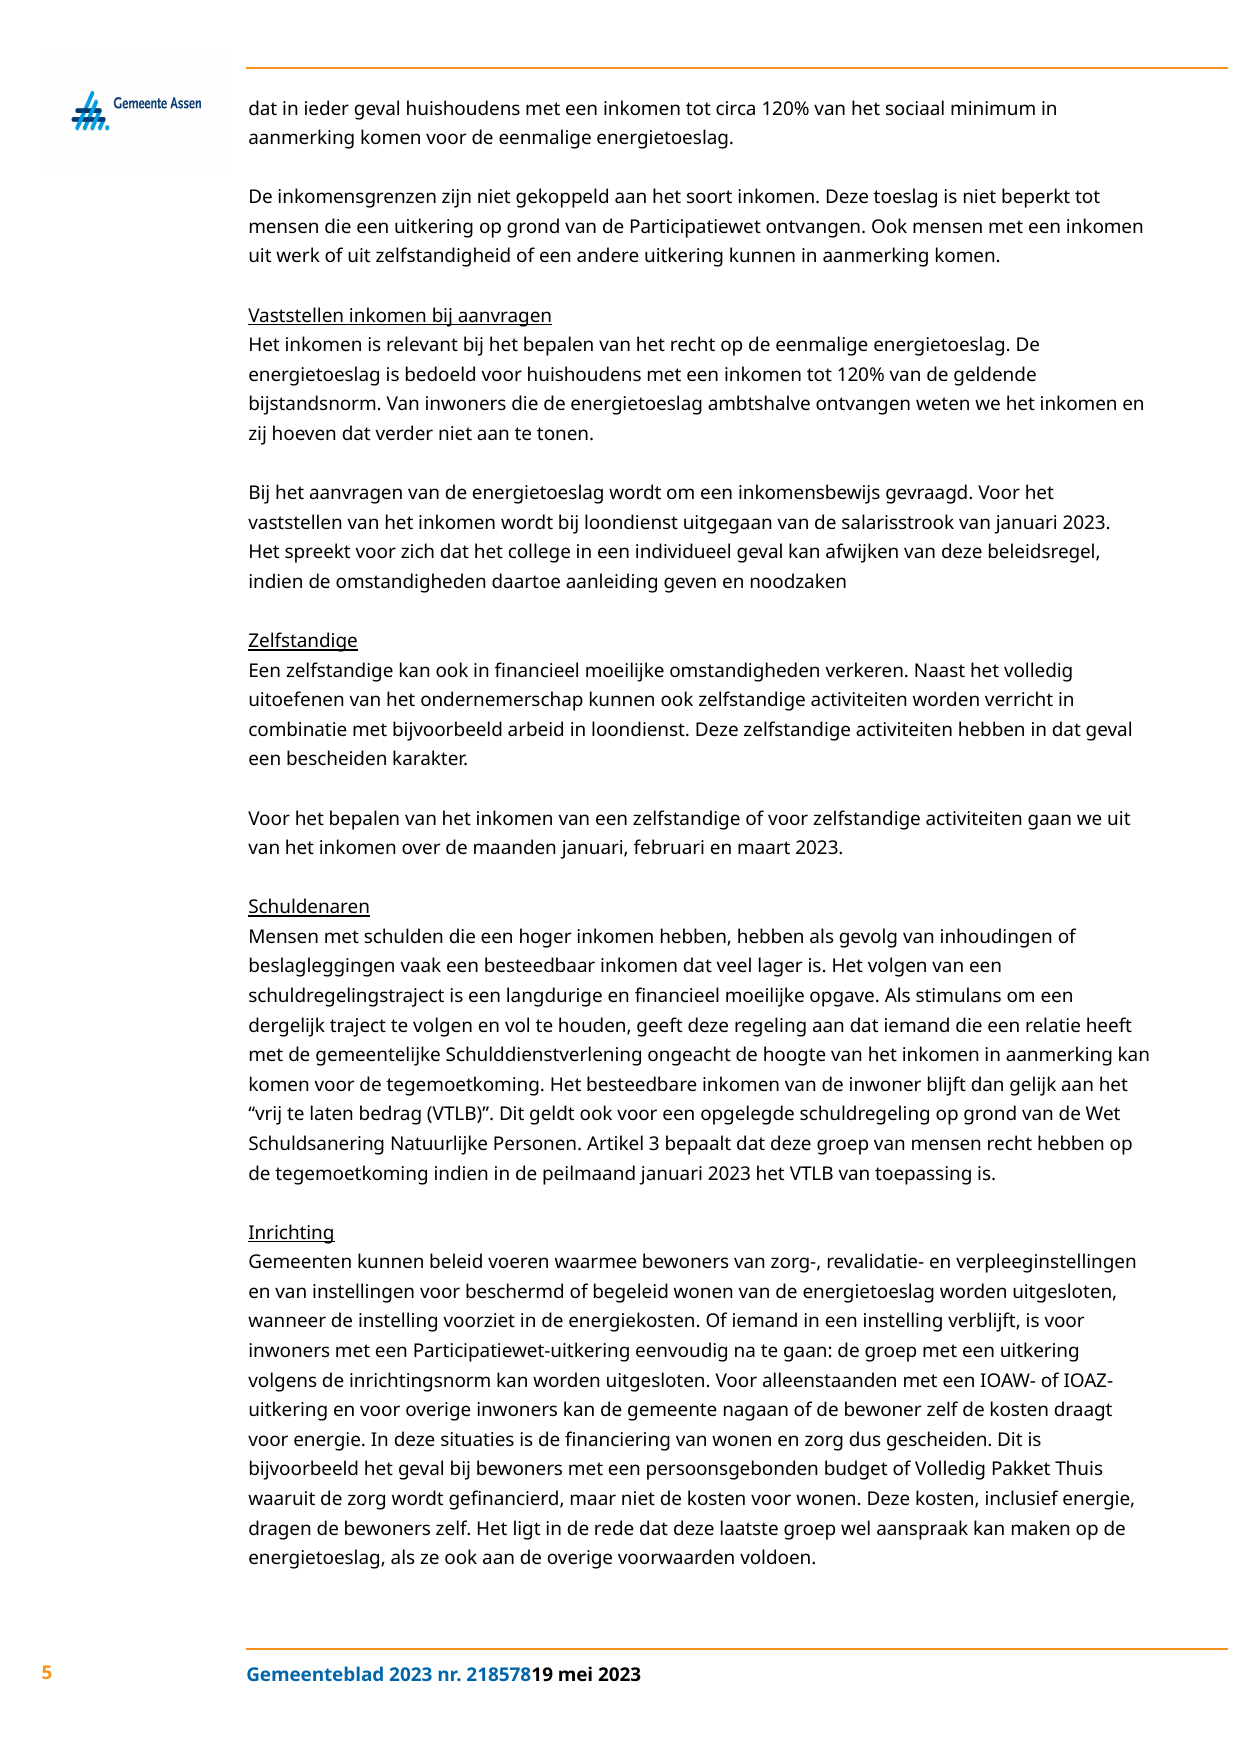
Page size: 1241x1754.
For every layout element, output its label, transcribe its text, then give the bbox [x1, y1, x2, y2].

text Inrichting [248, 1219, 1152, 1245]
text Het spreekt voor zich dat het college in een individueel geval kan afwijken van deze beleidsregel, indien de omstandigheden daartoe aanleiding geven en noodzaken [248, 538, 1152, 594]
text Gemeenten kunnen beleid voeren waarmee bewoners van zorg-, revalidatie- en verpleeginstellingen en van instellingen voor beschermd of begeleid wonen van de energietoeslag worden uitgesloten, wanneer de instelling voorziet in de energiekosten. Of iemand in een instelling verblijft, is voor inwoners met een Participatiewet-uitkering eenvoudig na te gaan: de groep met een uitkering volgens de inrichtingsnorm kan worden uitgesloten. Voor alleenstaanden met een IOAW- of IOAZ-uitkering en voor overige inwoners kan de gemeente nagaan of de bewoner zelf de kosten draagt voor energie. In deze situaties is de financiering van wonen en zorg dus gescheiden. Dit is bijvoorbeeld het geval bij bewoners met een persoonsgebonden budget of Volledig Pakket Thuis waaruit de zorg wordt gefinancierd, maar niet de kosten voor wonen. Deze kosten, inclusief energie, dragen de bewoners zelf. Het ligt in de rede dat deze laatste groep wel aanspraak kan maken op de energietoeslag, als ze ook aan de overige voorwaarden voldoen. [248, 1248, 1152, 1570]
text Schuldenaren [248, 893, 1152, 919]
text Vaststellen inkomen bij aanvragen [248, 302, 1152, 328]
text Bij het aanvragen van de energietoeslag wordt om een inkomensbewijs gevraagd. Voor het vaststellen van het inkomen wordt bij loondienst uitgegaan van de salarisstrook van januari 2023. [248, 479, 1152, 535]
text Een zelfstandige kan ook in financieel moeilijke omstandigheden verkeren. Naast het volledig uitoefenen van het ondernemerschap kunnen ook zelfstandige activiteiten worden verricht in combinatie met bijvoorbeeld arbeid in loondienst. Deze zelfstandige activiteiten hebben in dat geval een bescheiden karakter. [248, 657, 1152, 771]
text Mensen met schulden die een hoger inkomen hebben, hebben als gevolg van inhoudingen of beslagleggingen vaak een besteedbaar inkomen dat veel lager is. Het volgen van een schuldregelingstraject is een langdurige en financieel moeilijke opgave. Als stimulans om een dergelijk traject te volgen en vol te houden, geeft deze regeling aan dat iemand die een relatie heeft met de gemeentelijke Schulddienstverlening ongeacht de hoogte van het inkomen in aanmerking kan komen voor de tegemoetkoming. Het besteedbare inkomen van de inwoner blijft dan gelijk aan het “vrij te laten bedrag (VTLB)”. Dit geldt ook voor een opgelegde schuldregeling op grond van de Wet Schuldsanering Natuurlijke Personen. Artikel 3 bepaalt dat deze groep van mensen recht hebben op de tegemoetkoming indien in de peilmaand januari 2023 het VTLB van toepassing is. [248, 923, 1152, 1186]
text Voor het bepalen van het inkomen van een zelfstandige of voor zelfstandige activiteiten gaan we uit van het inkomen over de maanden januari, februari en maart 2023. [248, 805, 1152, 860]
picture [41, 47, 231, 172]
text dat in ieder geval huishoudens met een inkomen tot circa 120% van het sociaal minimum in aanmerking komen voor de eenmalige energietoeslag. [248, 95, 1152, 150]
text De inkomensgrenzen zijn niet gekoppeld aan het soort inkomen. Deze toeslag is niet beperkt tot mensen die een uitkering op grond van de Participatiewet ontvangen. Ook mensen met een inkomen uit werk of uit zelfstandigheid of een andere uitkering kunnen in aanmerking komen. [248, 183, 1152, 268]
text Zelfstandige [248, 627, 1152, 653]
text Het inkomen is relevant bij het bepalen van het recht op de eenmalige energietoeslag. De energietoeslag is bedoeld voor huishoudens met een inkomen tot 120% van de geldende bijstandsnorm. Van inwoners die de energietoeslag ambtshalve ontvangen weten we het inkomen en zij hoeven dat verder niet aan te tonen. [248, 331, 1152, 446]
